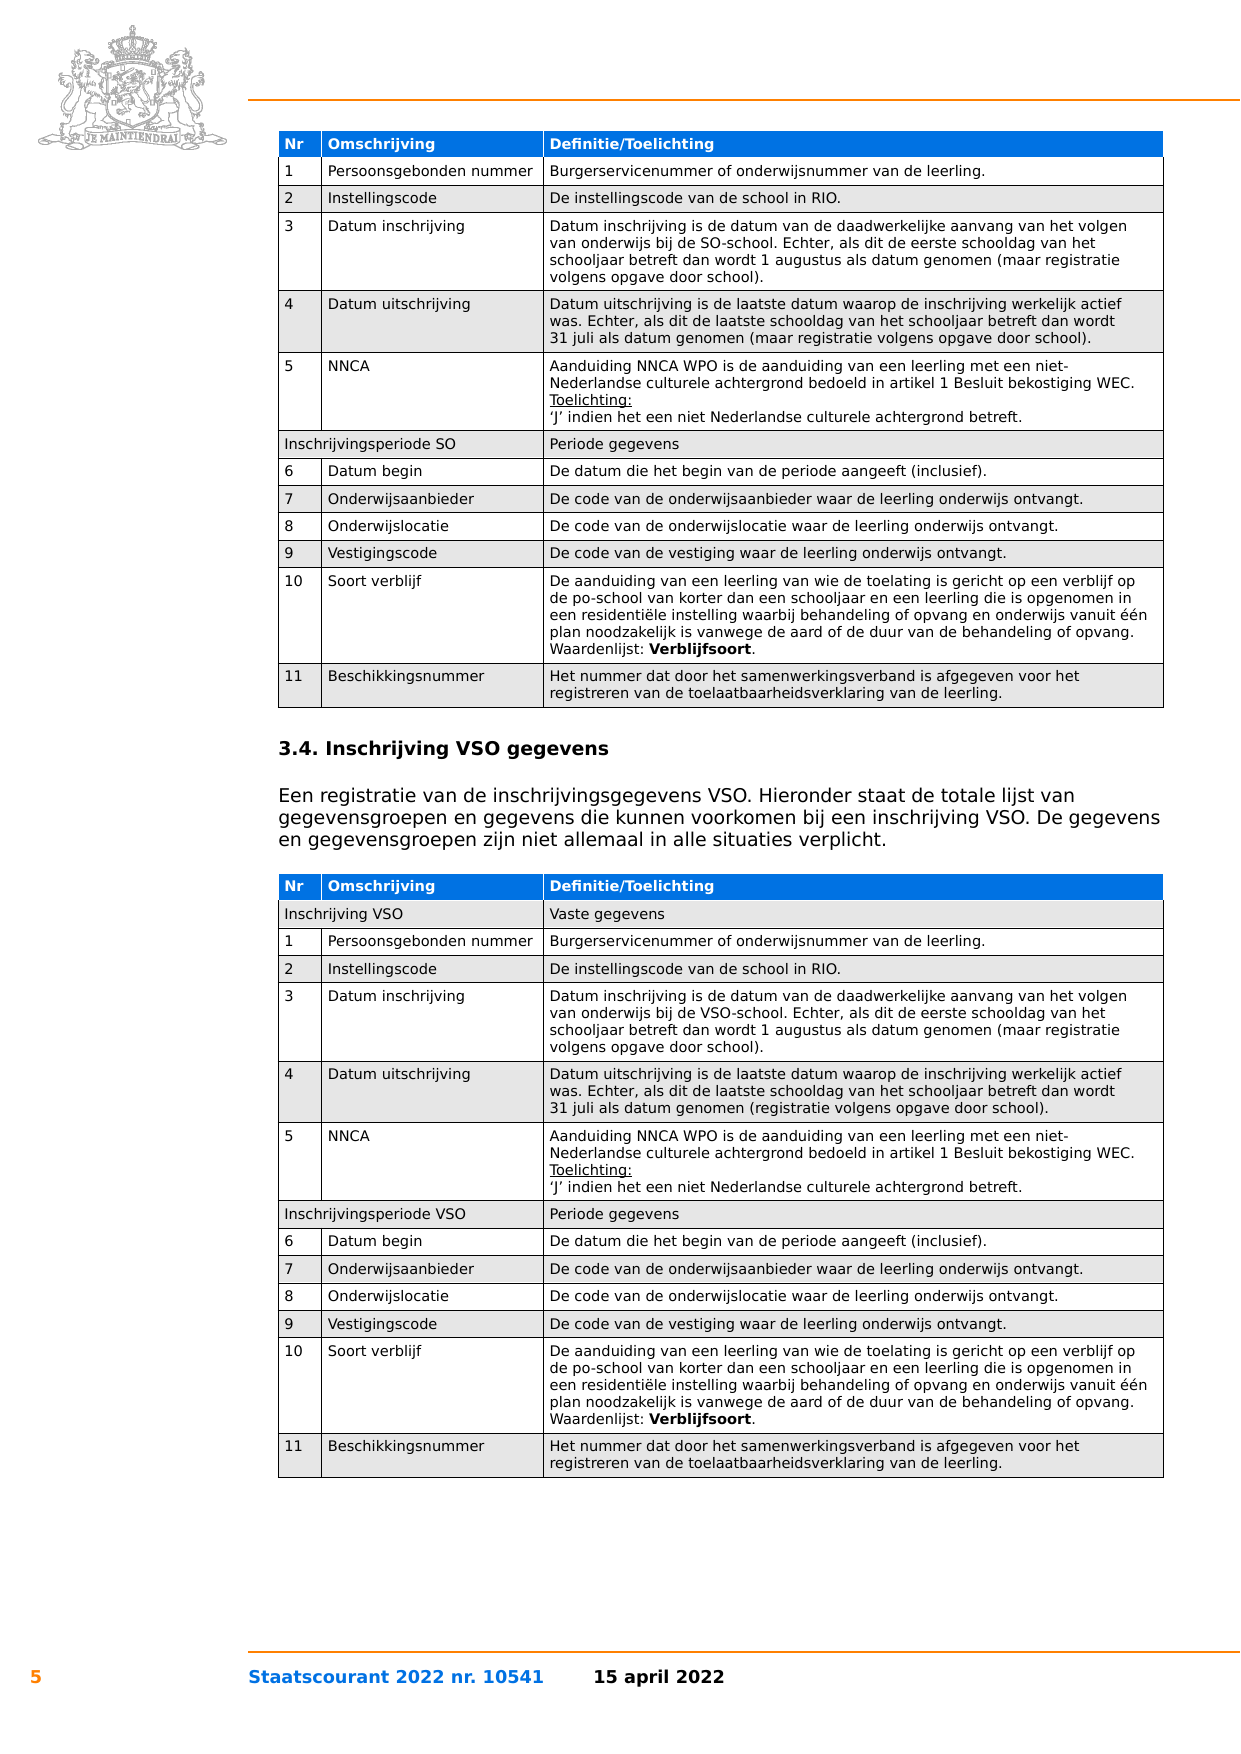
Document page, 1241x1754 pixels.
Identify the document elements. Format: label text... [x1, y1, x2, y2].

table_header Definitie/Toelichting [544, 131, 1163, 157]
table_cell Aanduiding NNCA WPO is de aanduiding van een leerling met een niet-Nederlandse culturele achtergrond bedoeld in artikel 1 Besluit bekostiging WEC. Toelichting: ‘J’ indien het een niet Nederlandse culturele achtergrond betreft. [544, 1123, 1163, 1200]
table_cell De datum die het begin van de periode aangeeft (inclusief). [544, 1229, 1163, 1255]
table_cell Persoonsgebonden nummer [322, 929, 543, 955]
table_cell 1 [279, 929, 321, 955]
table_cell De code van de vestiging waar de leerling onderwijs ontvangt. [544, 1311, 1163, 1337]
table_cell Datum inschrijving [322, 983, 543, 1061]
table_cell 7 [279, 486, 321, 512]
text Een registratie van de inschrijvingsgegevens VSO. Hieronder staat de totale lijst van gegevensgroepen en gegevens die kunnen voorkomen bij een inschrijving VSO. De gegevens en gegevensgroepen zijn niet allemaal in alle situaties verplicht. [278, 785, 1163, 851]
table_cell De code van de onderwijslocatie waar de leerling onderwijs ontvangt. [544, 1284, 1163, 1310]
table_cell 4 [279, 1062, 321, 1122]
table_cell Onderwijslocatie [322, 1284, 543, 1310]
table_cell Datum uitschrijving [322, 1062, 543, 1122]
table_cell 9 [279, 1311, 321, 1337]
table_cell De datum die het begin van de periode aangeeft (inclusief). [544, 459, 1163, 485]
table_cell 8 [279, 1284, 321, 1310]
table_cell Onderwijsaanbieder [322, 486, 543, 512]
table_cell De code van de onderwijsaanbieder waar de leerling onderwijs ontvangt. [544, 486, 1163, 512]
table_cell Beschikkingsnummer [322, 664, 543, 707]
table_cell 10 [279, 568, 321, 662]
picture [38, 25, 227, 150]
table_cell 8 [279, 513, 321, 540]
table_cell NNCA [322, 1123, 543, 1200]
table_cell Onderwijslocatie [322, 513, 543, 540]
table_header Nr [279, 131, 321, 157]
table_cell 9 [279, 541, 321, 567]
table_cell Vaste gegevens [544, 901, 1163, 927]
table_cell Datum inschrijving [322, 213, 543, 290]
table_cell Datum begin [322, 459, 543, 485]
table_cell Datum inschrijving is de datum van de daadwerkelijke aanvang van het volgen van onderwijs bij de SO-school. Echter, als dit de eerste schooldag van het schooljaar betreft dan wordt 1 augustus als datum genomen (maar registratie volgens opgave door school). [544, 213, 1163, 290]
table_cell Datum uitschrijving is de laatste datum waarop de inschrijving werkelijk actief was. Echter, als dit de laatste schooldag van het schooljaar betreft dan wordt 31 juli als datum genomen (maar registratie volgens opgave door school). [544, 291, 1163, 352]
table_cell Datum inschrijving is de datum van de daadwerkelijke aanvang van het volgen van onderwijs bij de VSO-school. Echter, als dit de eerste schooldag van het schooljaar betreft dan wordt 1 augustus als datum genomen (maar registratie volgens opgave door school). [544, 983, 1163, 1061]
table_cell Instellingscode [322, 186, 543, 212]
table_cell Periode gegevens [544, 431, 1163, 457]
table_cell 7 [279, 1256, 321, 1282]
table_cell 5 [279, 1123, 321, 1200]
table_cell 3 [279, 213, 321, 290]
table_cell Het nummer dat door het samenwerkingsverband is afgegeven voor het registreren van de toelaatbaarheidsverklaring van de leerling. [544, 1434, 1163, 1477]
table_cell Datum uitschrijving is de laatste datum waarop de inschrijving werkelijk actief was. Echter, als dit de laatste schooldag van het schooljaar betreft dan wordt 31 juli als datum genomen (registratie volgens opgave door school). [544, 1062, 1163, 1122]
table_cell 11 [279, 1434, 321, 1477]
table_cell NNCA [322, 353, 543, 430]
table_cell Burgerservicenummer of onderwijsnummer van de leerling. [544, 158, 1163, 185]
table_cell Aanduiding NNCA WPO is de aanduiding van een leerling met een niet-Nederlandse culturele achtergrond bedoeld in artikel 1 Besluit bekostiging WEC. Toelichting: ‘J’ indien het een niet Nederlandse culturele achtergrond betreft. [544, 353, 1163, 430]
subtitle 3.4. Inschrijving VSO gegevens [278, 738, 1163, 760]
table_cell 2 [279, 956, 321, 982]
table_header Nr [279, 874, 321, 900]
table_cell De code van de onderwijsaanbieder waar de leerling onderwijs ontvangt. [544, 1256, 1163, 1282]
table_cell Inschrijvingsperiode SO [279, 431, 543, 457]
table_cell De code van de onderwijslocatie waar de leerling onderwijs ontvangt. [544, 513, 1163, 540]
table_cell Datum begin [322, 1229, 543, 1255]
table_cell De aanduiding van een leerling van wie de toelating is gericht op een verblijf op de po-school van korter dan een schooljaar en een leerling die is opgenomen in een residentiële instelling waarbij behandeling of opvang en onderwijs vanuit één plan noodzakelijk is vanwege de aard of de duur van de behandeling of opvang. Waardenlijst: Verblijfsoort. [544, 568, 1163, 662]
table_header Omschrijving [322, 874, 543, 900]
table_cell Datum uitschrijving [322, 291, 543, 352]
table_cell Soort verblijf [322, 1338, 543, 1432]
table_cell 6 [279, 1229, 321, 1255]
table_cell De instellingscode van de school in RIO. [544, 186, 1163, 212]
table_cell 2 [279, 186, 321, 212]
table_cell Vestigingscode [322, 541, 543, 567]
table_cell 4 [279, 291, 321, 352]
table_cell Onderwijsaanbieder [322, 1256, 543, 1282]
table_cell 5 [279, 353, 321, 430]
table_cell 3 [279, 983, 321, 1061]
table_cell Periode gegevens [544, 1201, 1163, 1228]
table_cell Beschikkingsnummer [322, 1434, 543, 1477]
table_cell Inschrijving VSO [279, 901, 543, 927]
table_cell De instellingscode van de school in RIO. [544, 956, 1163, 982]
table_cell 6 [279, 459, 321, 485]
table_cell Het nummer dat door het samenwerkingsverband is afgegeven voor het registreren van de toelaatbaarheidsverklaring van de leerling. [544, 664, 1163, 707]
table_cell Instellingscode [322, 956, 543, 982]
table_cell Burgerservicenummer of onderwijsnummer van de leerling. [544, 929, 1163, 955]
table_cell 10 [279, 1338, 321, 1432]
table_cell Persoonsgebonden nummer [322, 158, 543, 185]
table_cell De aanduiding van een leerling van wie de toelating is gericht op een verblijf op de po-school van korter dan een schooljaar en een leerling die is opgenomen in een residentiële instelling waarbij behandeling of opvang en onderwijs vanuit één plan noodzakelijk is vanwege de aard of de duur van de behandeling of opvang. Waardenlijst: Verblijfsoort. [544, 1338, 1163, 1432]
table_cell 1 [279, 158, 321, 185]
table_header Omschrijving [322, 131, 543, 157]
table_cell Vestigingscode [322, 1311, 543, 1337]
table_cell 11 [279, 664, 321, 707]
table_cell Soort verblijf [322, 568, 543, 662]
table_cell Inschrijvingsperiode VSO [279, 1201, 543, 1228]
table_header Definitie/Toelichting [544, 874, 1163, 900]
table_cell De code van de vestiging waar de leerling onderwijs ontvangt. [544, 541, 1163, 567]
